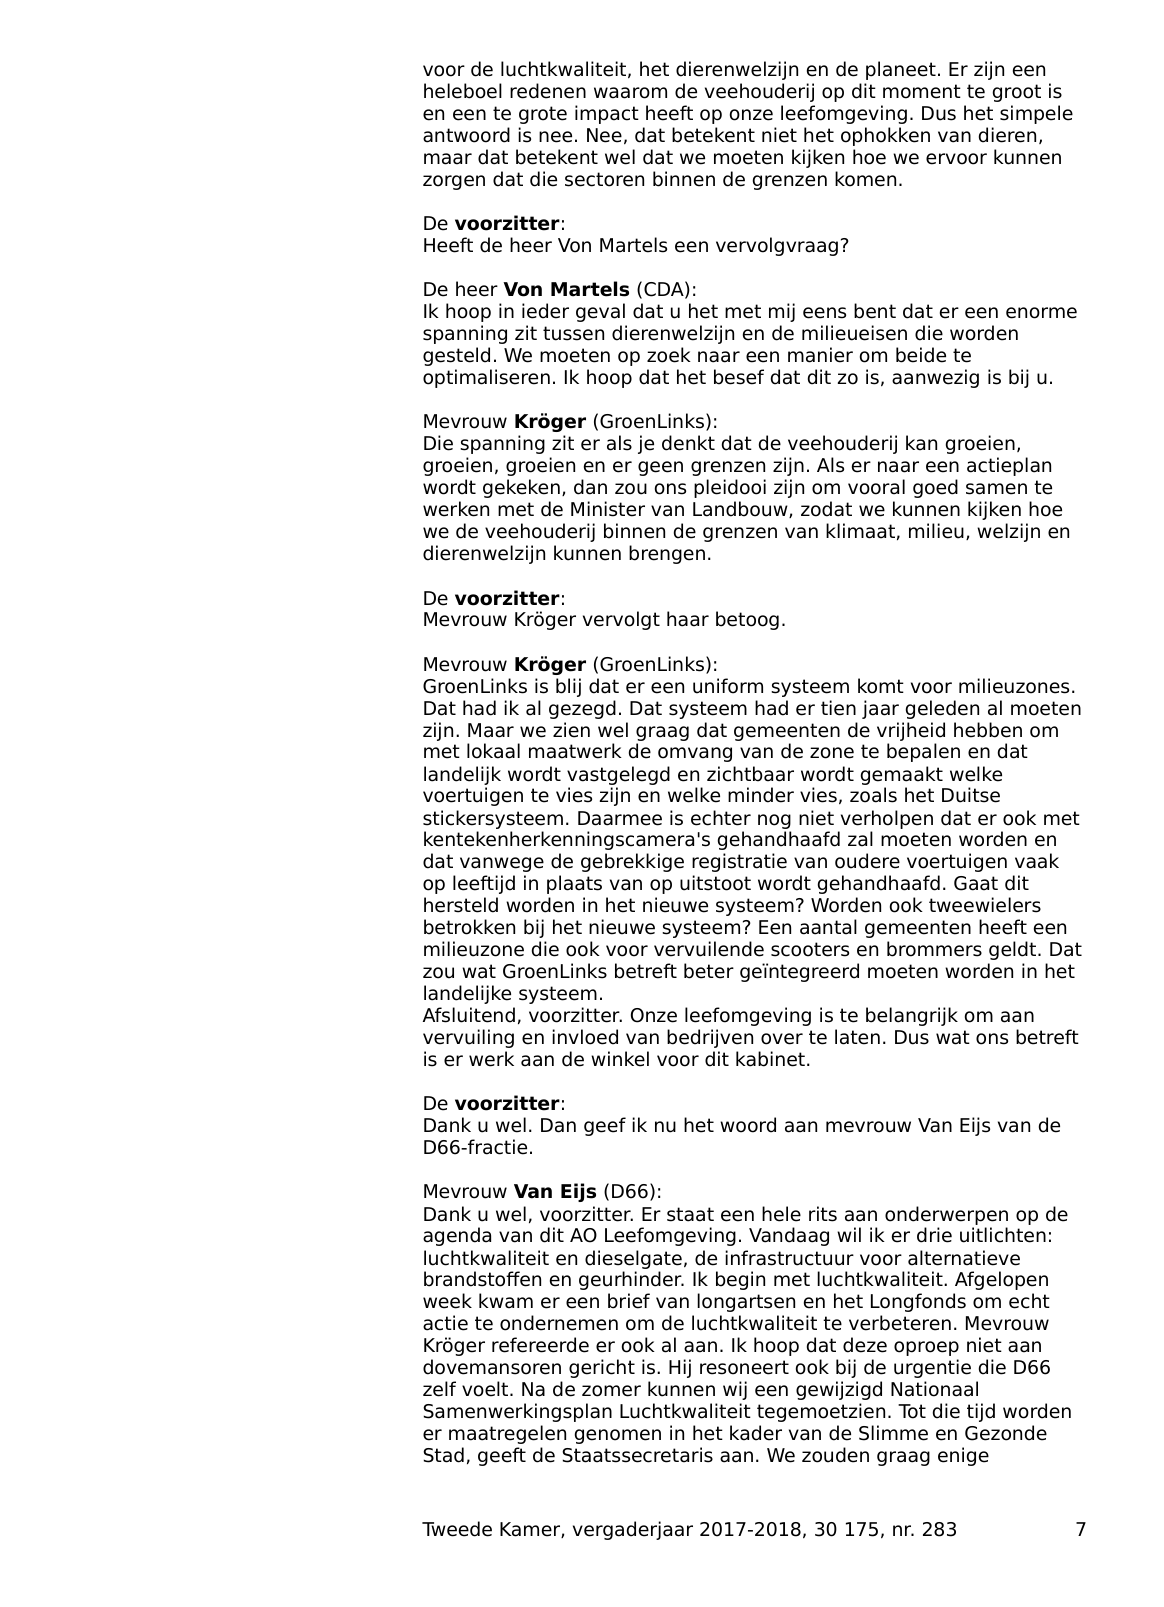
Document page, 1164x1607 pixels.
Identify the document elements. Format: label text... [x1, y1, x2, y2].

text Mevrouw Van Eijs (D66): [422, 1181, 1087, 1203]
text Afsluitend, voorzitter. Onze leefomgeving is te belangrijk om aan vervuiling en invloed van bedrijven over te laten. Dus wat ons betreft is er werk aan de winkel voor dit kabinet. [422, 1005, 1087, 1071]
text Ik hoop in ieder geval dat u het met mij eens bent dat er een enorme spanning zit tussen dierenwelzijn en de milieueisen die worden gesteld. We moeten op zoek naar een manier om beide te optimaliseren. Ik hoop dat het besef dat dit zo is, aanwezig is bij u. [422, 301, 1087, 389]
text De voorzitter: [422, 587, 1087, 609]
text Mevrouw Kröger (GroenLinks): [422, 411, 1087, 433]
text De voorzitter: [422, 213, 1087, 235]
text De voorzitter: [422, 1093, 1087, 1115]
text Mevrouw Kröger (GroenLinks): [422, 653, 1087, 676]
text Die spanning zit er als je denkt dat de veehouderij kan groeien, groeien, groeien en er geen grenzen zijn. Als er naar een actieplan wordt gekeken, dan zou ons pleidooi zijn om vooral goed samen te werken met de Minister van Landbouw, zodat we kunnen kijken hoe we de veehouderij binnen de grenzen van klimaat, milieu, welzijn en dierenwelzijn kunnen brengen. [422, 433, 1087, 565]
text Dank u wel, voorzitter. Er staat een hele rits aan onderwerpen op de agenda van dit AO Leefomgeving. Vandaag wil ik er drie uitlichten: luchtkwaliteit en dieselgate, de infrastructuur voor alternatieve brandstoffen en geurhinder. Ik begin met luchtkwaliteit. Afgelopen week kwam er een brief van longartsen en het Longfonds om echt actie te ondernemen om de luchtkwaliteit te verbeteren. Mevrouw Kröger refereerde er ook al aan. Ik hoop dat deze oproep niet aan dovemansoren gericht is. Hij resoneert ook bij de urgentie die D66 zelf voelt. Na de zomer kunnen wij een gewijzigd Nationaal Samenwerkingsplan Luchtkwaliteit tegemoetzien. Tot die tijd worden er maatregelen genomen in het kader van de Slimme en Gezonde Stad, geeft de Staatssecretaris aan. We zouden graag enige [422, 1203, 1087, 1467]
text Mevrouw Kröger vervolgt haar betoog. [422, 609, 1087, 631]
text Dank u wel. Dan geef ik nu het woord aan mevrouw Van Eijs van de D66-fractie. [422, 1115, 1087, 1159]
text De heer Von Martels (CDA): [422, 279, 1087, 301]
text voor de luchtkwaliteit, het dierenwelzijn en de planeet. Er zijn een heleboel redenen waarom de veehouderij op dit moment te groot is en een te grote impact heeft op onze leefomgeving. Dus het simpele antwoord is nee. Nee, dat betekent niet het ophokken van dieren, maar dat betekent wel dat we moeten kijken hoe we ervoor kunnen zorgen dat die sectoren binnen de grenzen komen. [422, 59, 1087, 191]
text GroenLinks is blij dat er een uniform systeem komt voor milieuzones. Dat had ik al gezegd. Dat systeem had er tien jaar geleden al moeten zijn. Maar we zien wel graag dat gemeenten de vrijheid hebben om met lokaal maatwerk de omvang van de zone te bepalen en dat landelijk wordt vastgelegd en zichtbaar wordt gemaakt welke voertuigen te vies zijn en welke minder vies, zoals het Duitse stickersysteem. Daarmee is echter nog niet verholpen dat er ook met kentekenherkenningscamera's gehandhaafd zal moeten worden en dat vanwege de gebrekkige registratie van oudere voertuigen vaak op leeftijd in plaats van op uitstoot wordt gehandhaafd. Gaat dit hersteld worden in het nieuwe systeem? Worden ook tweewielers betrokken bij het nieuwe systeem? Een aantal gemeenten heeft een milieuzone die ook voor vervuilende scooters en brommers geldt. Dat zou wat GroenLinks betreft beter geïntegreerd moeten worden in het landelijke systeem. [422, 676, 1087, 1005]
text Heeft de heer Von Martels een vervolgvraag? [422, 235, 1087, 257]
